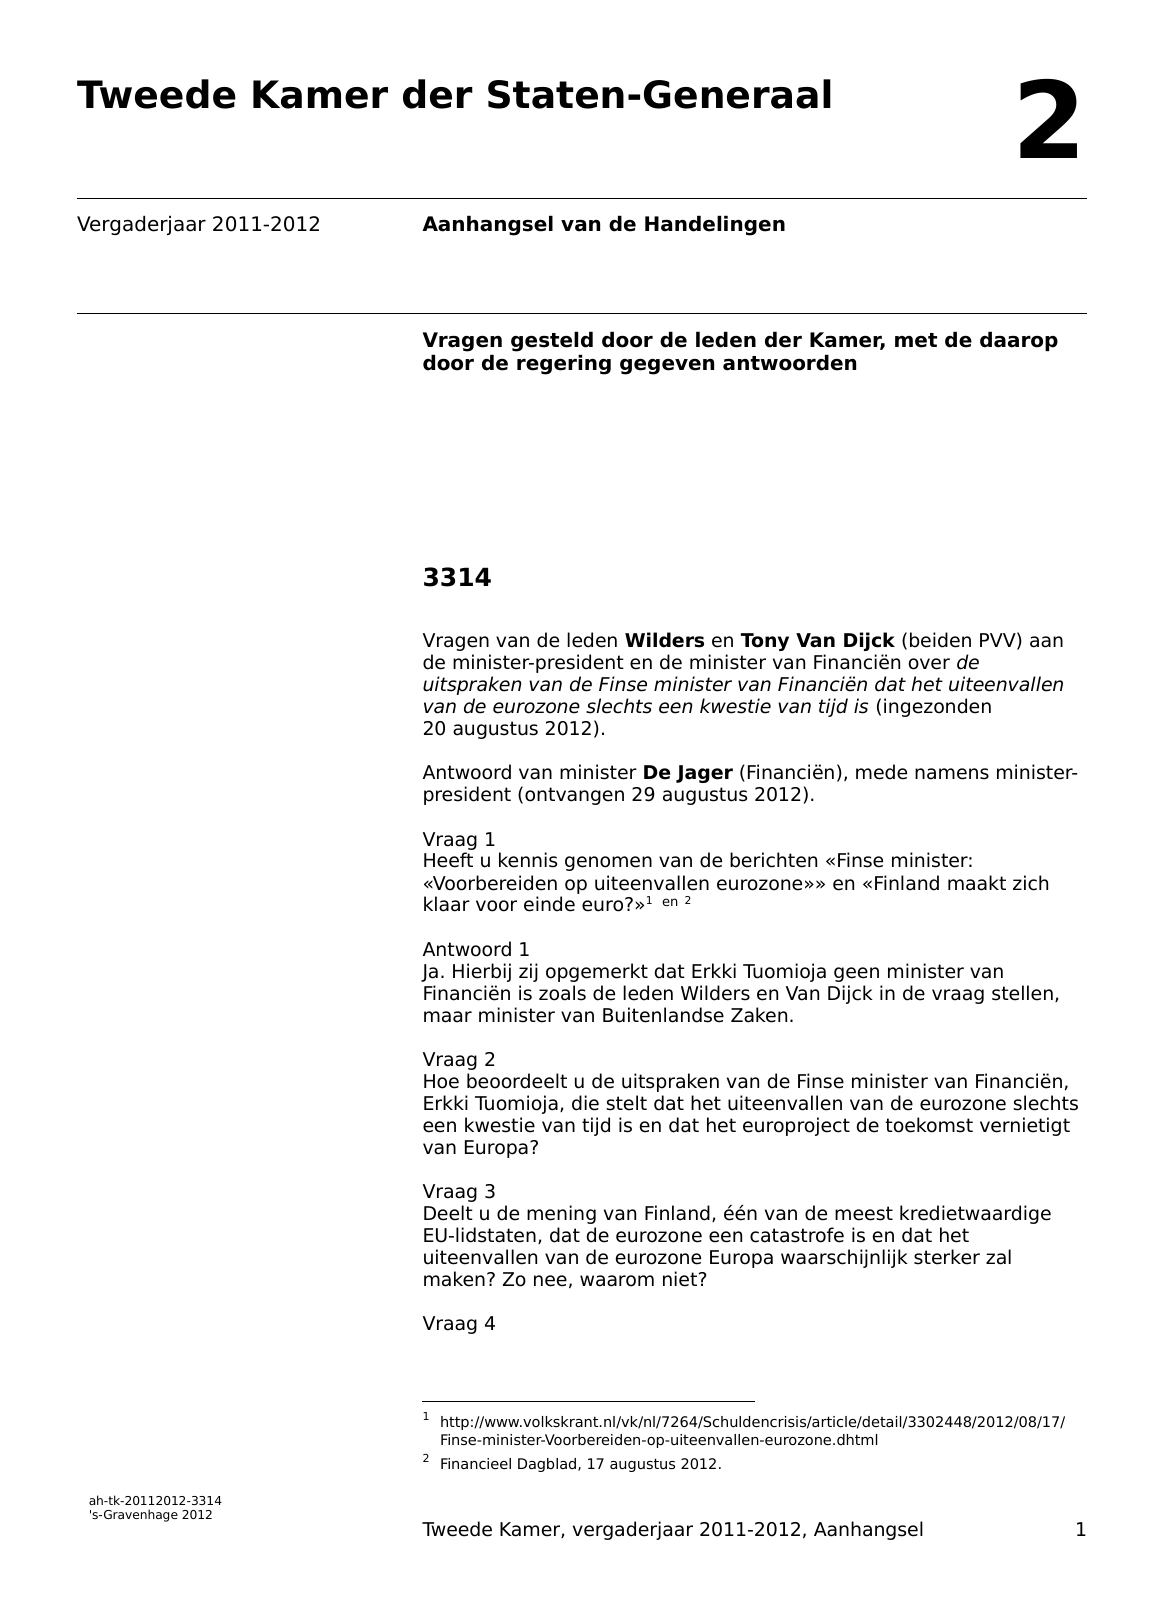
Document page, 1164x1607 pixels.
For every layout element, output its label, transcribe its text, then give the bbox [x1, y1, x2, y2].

text Vraag 3 [422, 1181, 1087, 1203]
text ah-tk-20112012-3314 [88, 1494, 323, 1508]
table_header 2 [886, 59, 1087, 198]
text Financieel Dagblad, 17 augustus 2012. [422, 1452, 1087, 1474]
text http://www.volkskrant.nl/vk/nl/7264/Schuldencrisis/article/detail/3302448/2012/08/17/Finse-minister-Voorbereiden-op-uiteenvallen-eurozone.dhtml [422, 1410, 1087, 1449]
table_cell [77, 314, 422, 375]
text Vraag 4 [422, 1313, 1087, 1335]
text Ja. Hierbij zij opgemerkt dat Erkki Tuomioja geen minister van Financiën is zoals de leden Wilders en Van Dijck in de vraag stellen, maar minister van Buitenlandse Zaken. [422, 961, 1087, 1026]
text Vragen van de leden Wilders en Tony Van Dijck (beiden PVV) aan de minister-president en de minister van Financiën over de uitspraken van de Finse minister van Financiën dat het uiteenvallen van de eurozone slechts een kwestie van tijd is (ingezonden 20 augustus 2012). [422, 630, 1087, 740]
text Antwoord van minister De Jager (Financiën), mede namens minister-president (ontvangen 29 augustus 2012). [422, 762, 1087, 806]
table_cell Aanhangsel van de Handelingen [422, 199, 1087, 313]
table_cell Vragen gesteld door de leden der Kamer, met de daarop door de regering gegeven antwoorden [422, 314, 1087, 375]
text Vraag 2 [422, 1049, 1087, 1071]
table_header Tweede Kamer der Staten-Generaal [77, 59, 886, 198]
text 's-Gravenhage 2012 [88, 1508, 323, 1522]
text Deelt u de mening van Finland, één van de meest kredietwaardige EU-lidstaten, dat de eurozone een catastrofe is en dat het uiteenvallen van de eurozone Europa waarschijnlijk sterker zal maken? Zo nee, waarom niet? [422, 1203, 1087, 1291]
text Antwoord 1 [422, 938, 1087, 961]
text Heeft u kennis genomen van de berichten «Finse minister: «Voorbereiden op uiteenvallen eurozone»» en «Finland maakt zich klaar voor einde euro?» en [422, 850, 1087, 916]
text 3314 [422, 563, 1087, 592]
text Hoe beoordeelt u de uitspraken van de Finse minister van Financiën, Erkki Tuomioja, die stelt dat het uiteenvallen van de eurozone slechts een kwestie van tijd is en dat het europroject de toekomst vernietigt van Europa? [422, 1071, 1087, 1158]
text Vraag 1 [422, 828, 1087, 850]
table_cell Vergaderjaar 2011-2012 [77, 199, 422, 313]
